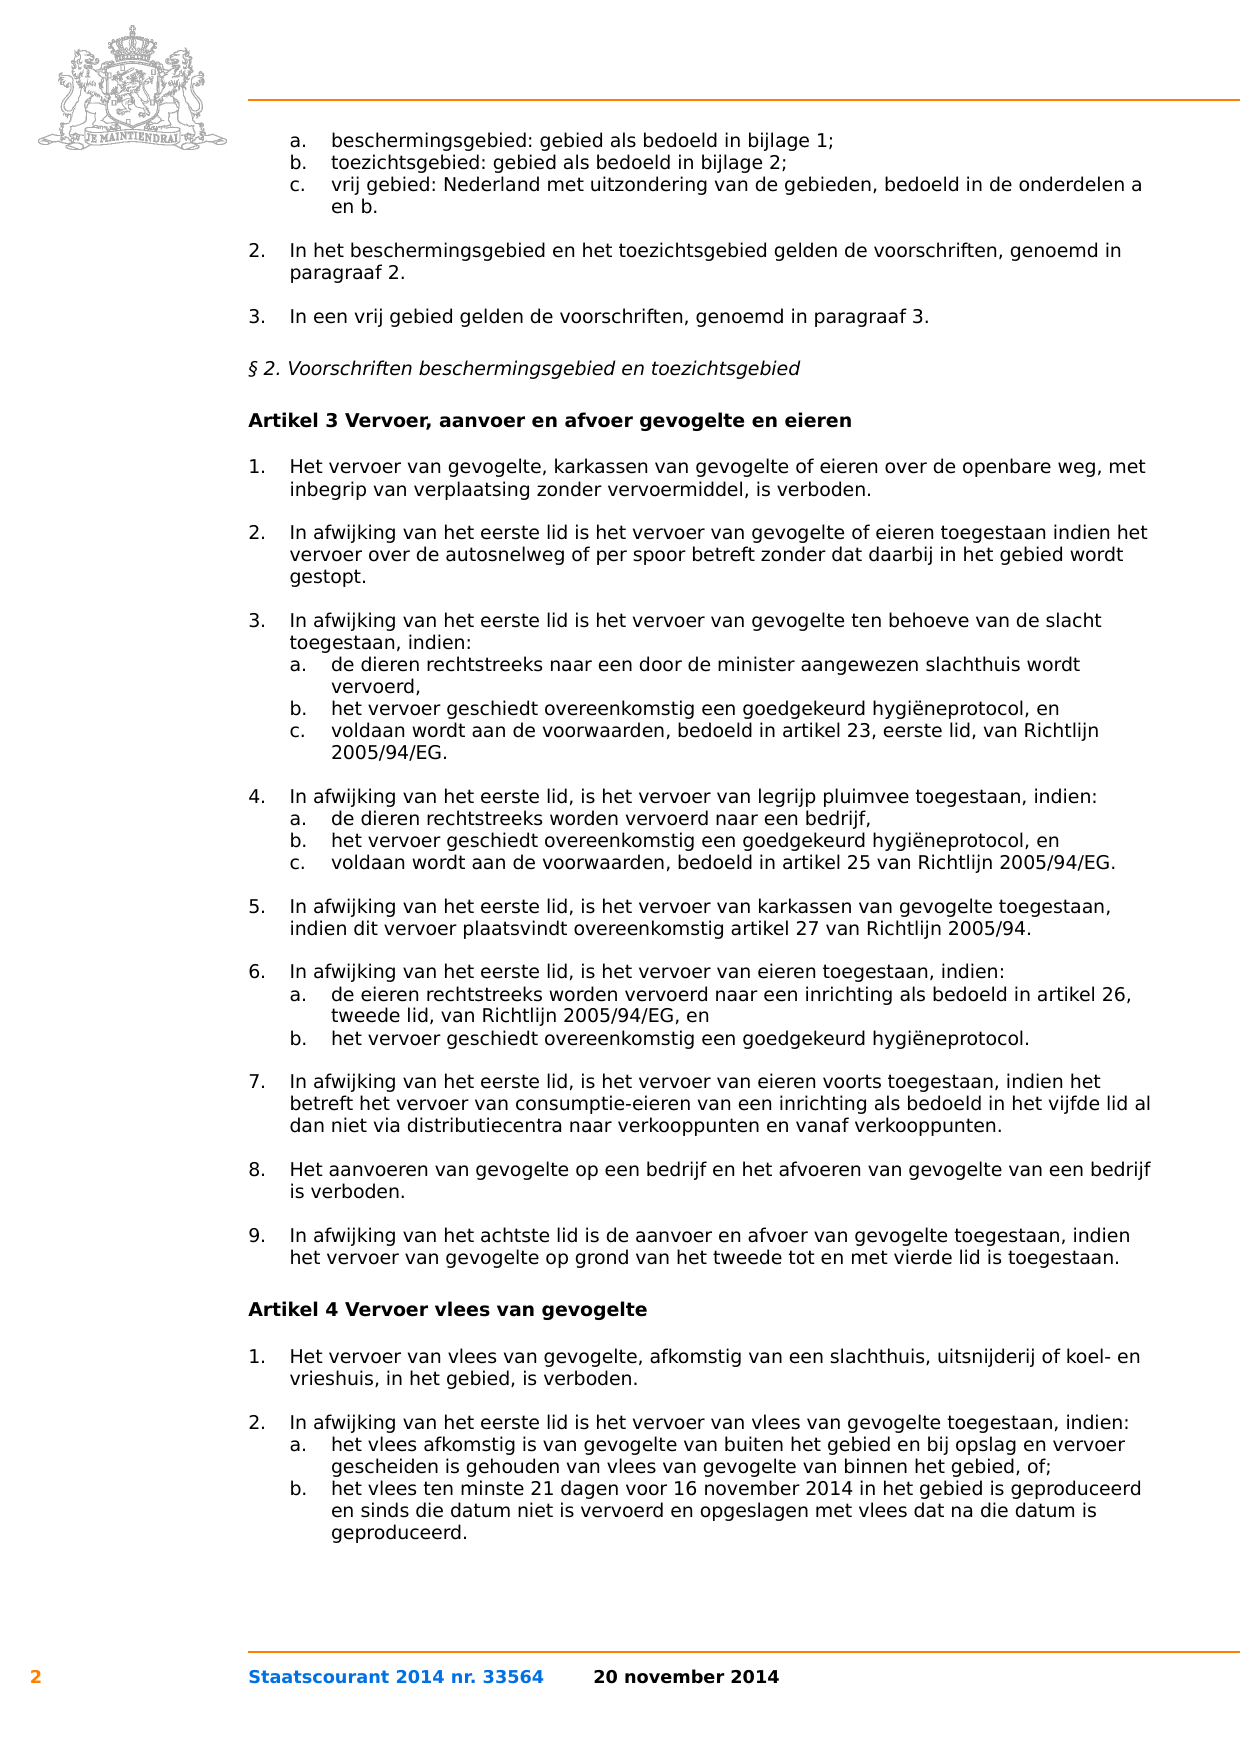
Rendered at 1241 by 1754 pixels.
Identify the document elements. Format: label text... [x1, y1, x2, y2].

text 1. Het vervoer van gevogelte, karkassen van gevogelte of eieren over de openbare weg, met inbegrip van verplaatsing zonder vervoermiddel, is verboden. [248, 456, 1163, 500]
text 9. In afwijking van het achtste lid is de aanvoer en afvoer van gevogelte toegestaan, indien het vervoer van gevogelte op grond van het tweede tot en met vierde lid is toegestaan. [248, 1225, 1163, 1269]
text 2. In afwijking van het eerste lid is het vervoer van gevogelte of eieren toegestaan indien het vervoer over de autosnelweg of per spoor betreft zonder dat daarbij in het gebied wordt gestopt. [248, 522, 1163, 588]
text 2. In het beschermingsgebied en het toezichtsgebied gelden de voorschriften, genoemd in paragraaf 2. [248, 240, 1163, 284]
text b. toezichtsgebied: gebied als bedoeld in bijlage 2; [289, 152, 1163, 174]
subtitle Artikel 3 Vervoer, aanvoer en afvoer gevogelte en eieren [248, 409, 1163, 431]
text 4. In afwijking van het eerste lid, is het vervoer van legrijp pluimvee toegestaan, indien: [248, 786, 1163, 808]
subtitle Artikel 4 Vervoer vlees van gevogelte [248, 1299, 1163, 1321]
text a. de dieren rechtstreeks worden vervoerd naar een bedrijf, [289, 808, 1163, 830]
text b. het vervoer geschiedt overeenkomstig een goedgekeurd hygiëneprotocol, en [289, 698, 1163, 720]
text a. de dieren rechtstreeks naar een door de minister aangewezen slachthuis wordt vervoerd, [289, 654, 1163, 698]
text a. de eieren rechtstreeks worden vervoerd naar een inrichting als bedoeld in artikel 26, tweede lid, van Richtlijn 2005/94/EG, en [289, 983, 1163, 1027]
text 1. Het vervoer van vlees van gevogelte, afkomstig van een slachthuis, uitsnijderij of koel- en vrieshuis, in het gebied, is verboden. [248, 1346, 1163, 1390]
picture [38, 25, 227, 150]
text 7. In afwijking van het eerste lid, is het vervoer van eieren voorts toegestaan, indien het betreft het vervoer van consumptie-eieren van een inrichting als bedoeld in het vijfde lid al dan niet via distributiecentra naar verkooppunten en vanaf verkooppunten. [248, 1071, 1163, 1137]
text 5. In afwijking van het eerste lid, is het vervoer van karkassen van gevogelte toegestaan, indien dit vervoer plaatsvindt overeenkomstig artikel 27 van Richtlijn 2005/94. [248, 896, 1163, 939]
subtitle § 2. Voorschriften beschermingsgebied en toezichtsgebied [248, 357, 1163, 379]
text b. het vervoer geschiedt overeenkomstig een goedgekeurd hygiëneprotocol, en [289, 830, 1163, 852]
text c. vrij gebied: Nederland met uitzondering van de gebieden, bedoeld in de onderdelen a en b. [289, 174, 1163, 218]
text b. het vervoer geschiedt overeenkomstig een goedgekeurd hygiëneprotocol. [289, 1027, 1163, 1049]
text 8. Het aanvoeren van gevogelte op een bedrijf en het afvoeren van gevogelte van een bedrijf is verboden. [248, 1159, 1163, 1203]
text 3. In een vrij gebied gelden de voorschriften, genoemd in paragraaf 3. [248, 306, 1163, 327]
text 3. In afwijking van het eerste lid is het vervoer van gevogelte ten behoeve van de slacht toegestaan, indien: [248, 610, 1163, 654]
text c. voldaan wordt aan de voorwaarden, bedoeld in artikel 25 van Richtlijn 2005/94/EG. [289, 852, 1163, 874]
text c. voldaan wordt aan de voorwaarden, bedoeld in artikel 23, eerste lid, van Richtlijn 2005/94/EG. [289, 720, 1163, 764]
text a. beschermingsgebied: gebied als bedoeld in bijlage 1; [289, 130, 1163, 152]
text 6. In afwijking van het eerste lid, is het vervoer van eieren toegestaan, indien: [248, 961, 1163, 983]
text b. het vlees ten minste 21 dagen voor 16 november 2014 in het gebied is geproduceerd en sinds die datum niet is vervoerd en opgeslagen met vlees dat na die datum is geproduceerd. [289, 1478, 1163, 1543]
text 2. In afwijking van het eerste lid is het vervoer van vlees van gevogelte toegestaan, indien: [248, 1412, 1163, 1434]
text a. het vlees afkomstig is van gevogelte van buiten het gebied en bij opslag en vervoer gescheiden is gehouden van vlees van gevogelte van binnen het gebied, of; [289, 1434, 1163, 1478]
